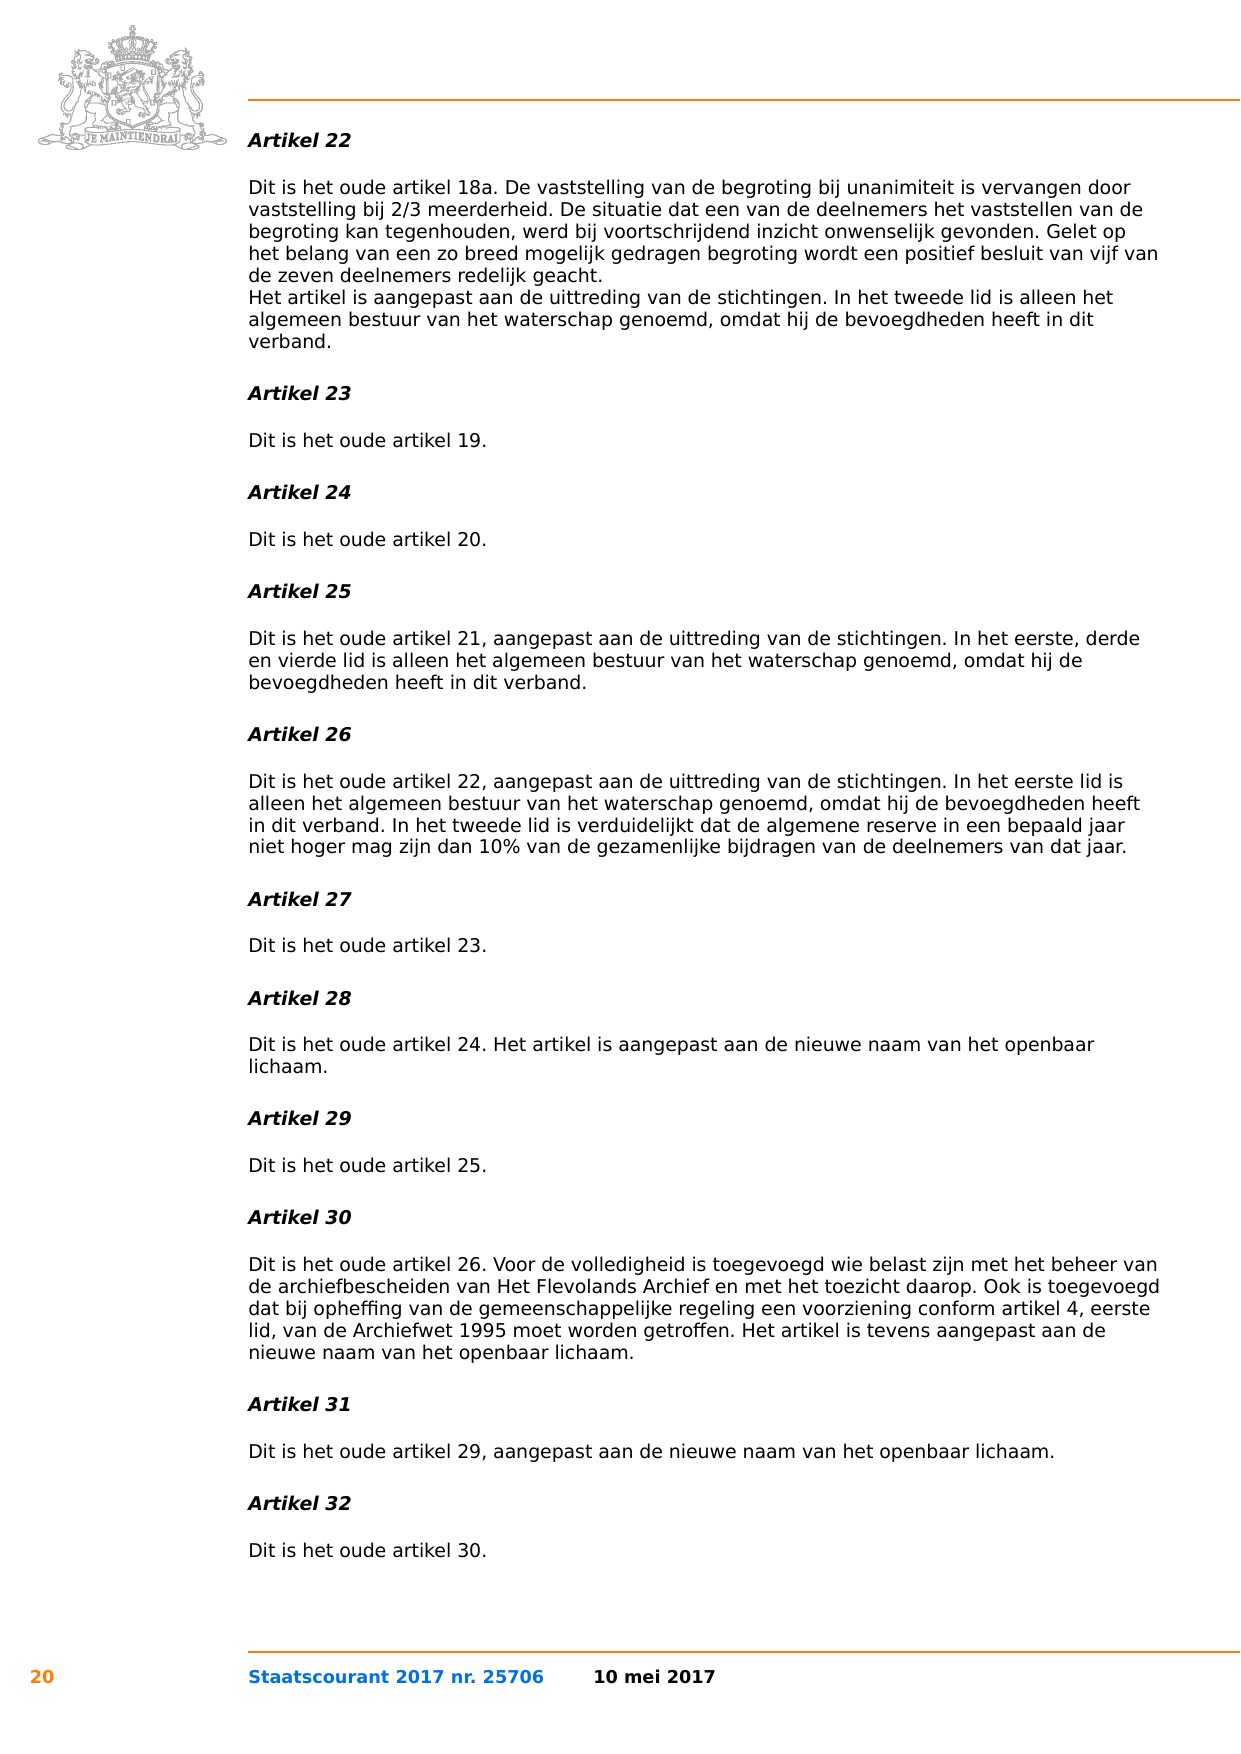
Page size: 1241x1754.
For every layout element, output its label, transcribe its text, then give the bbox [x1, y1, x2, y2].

subtitle Artikel 31 [248, 1394, 1163, 1416]
text Dit is het oude artikel 24. Het artikel is aangepast aan de nieuwe naam van het openbaar lichaam. [248, 1034, 1163, 1078]
subtitle Artikel 28 [248, 987, 1163, 1009]
text Dit is het oude artikel 22, aangepast aan de uittreding van de stichtingen. In het eerste lid is alleen het algemeen bestuur van het waterschap genoemd, omdat hij de bevoegdheden heeft in dit verband. In het tweede lid is verduidelijkt dat de algemene reserve in een bepaald jaar niet hoger mag zijn dan 10% van de gezamenlijke bijdragen van de deelnemers van dat jaar. [248, 771, 1163, 858]
subtitle Artikel 29 [248, 1108, 1163, 1130]
subtitle Artikel 25 [248, 581, 1163, 603]
text Dit is het oude artikel 21, aangepast aan de uittreding van de stichtingen. In het eerste, derde en vierde lid is alleen het algemeen bestuur van het waterschap genoemd, omdat hij de bevoegdheden heeft in dit verband. [248, 628, 1163, 693]
subtitle Artikel 32 [248, 1493, 1163, 1515]
text Dit is het oude artikel 18a. De vaststelling van de begroting bij unanimiteit is vervangen door vaststelling bij 2/3 meerderheid. De situatie dat een van de deelnemers het vaststellen van de begroting kan tegenhouden, werd bij voortschrijdend inzicht onwenselijk gevonden. Gelet op het belang van een zo breed mogelijk gedragen begroting wordt een positief besluit van vijf van de zeven deelnemers redelijk geacht. [248, 177, 1163, 287]
text Dit is het oude artikel 30. [248, 1540, 1163, 1562]
subtitle Artikel 23 [248, 383, 1163, 405]
text Het artikel is aangepast aan de uittreding van de stichtingen. In het tweede lid is alleen het algemeen bestuur van het waterschap genoemd, omdat hij de bevoegdheden heeft in dit verband. [248, 287, 1163, 353]
subtitle Artikel 26 [248, 723, 1163, 746]
text Dit is het oude artikel 20. [248, 529, 1163, 551]
text Dit is het oude artikel 26. Voor de volledigheid is toegevoegd wie belast zijn met het beheer van de archiefbescheiden van Het Flevolands Archief en met het toezicht daarop. Ook is toegevoegd dat bij opheffing van de gemeenschappelijke regeling een voorziening conform artikel 4, eerste lid, van de Archiefwet 1995 moet worden getroffen. Het artikel is tevens aangepast aan de nieuwe naam van het openbaar lichaam. [248, 1254, 1163, 1364]
text Dit is het oude artikel 29, aangepast aan de nieuwe naam van het openbaar lichaam. [248, 1441, 1163, 1463]
text Dit is het oude artikel 25. [248, 1155, 1163, 1177]
subtitle Artikel 24 [248, 482, 1163, 504]
subtitle Artikel 27 [248, 888, 1163, 910]
picture [38, 25, 227, 150]
text Dit is het oude artikel 19. [248, 430, 1163, 452]
text Dit is het oude artikel 23. [248, 935, 1163, 957]
subtitle Artikel 30 [248, 1207, 1163, 1229]
subtitle Artikel 22 [248, 130, 1163, 152]
